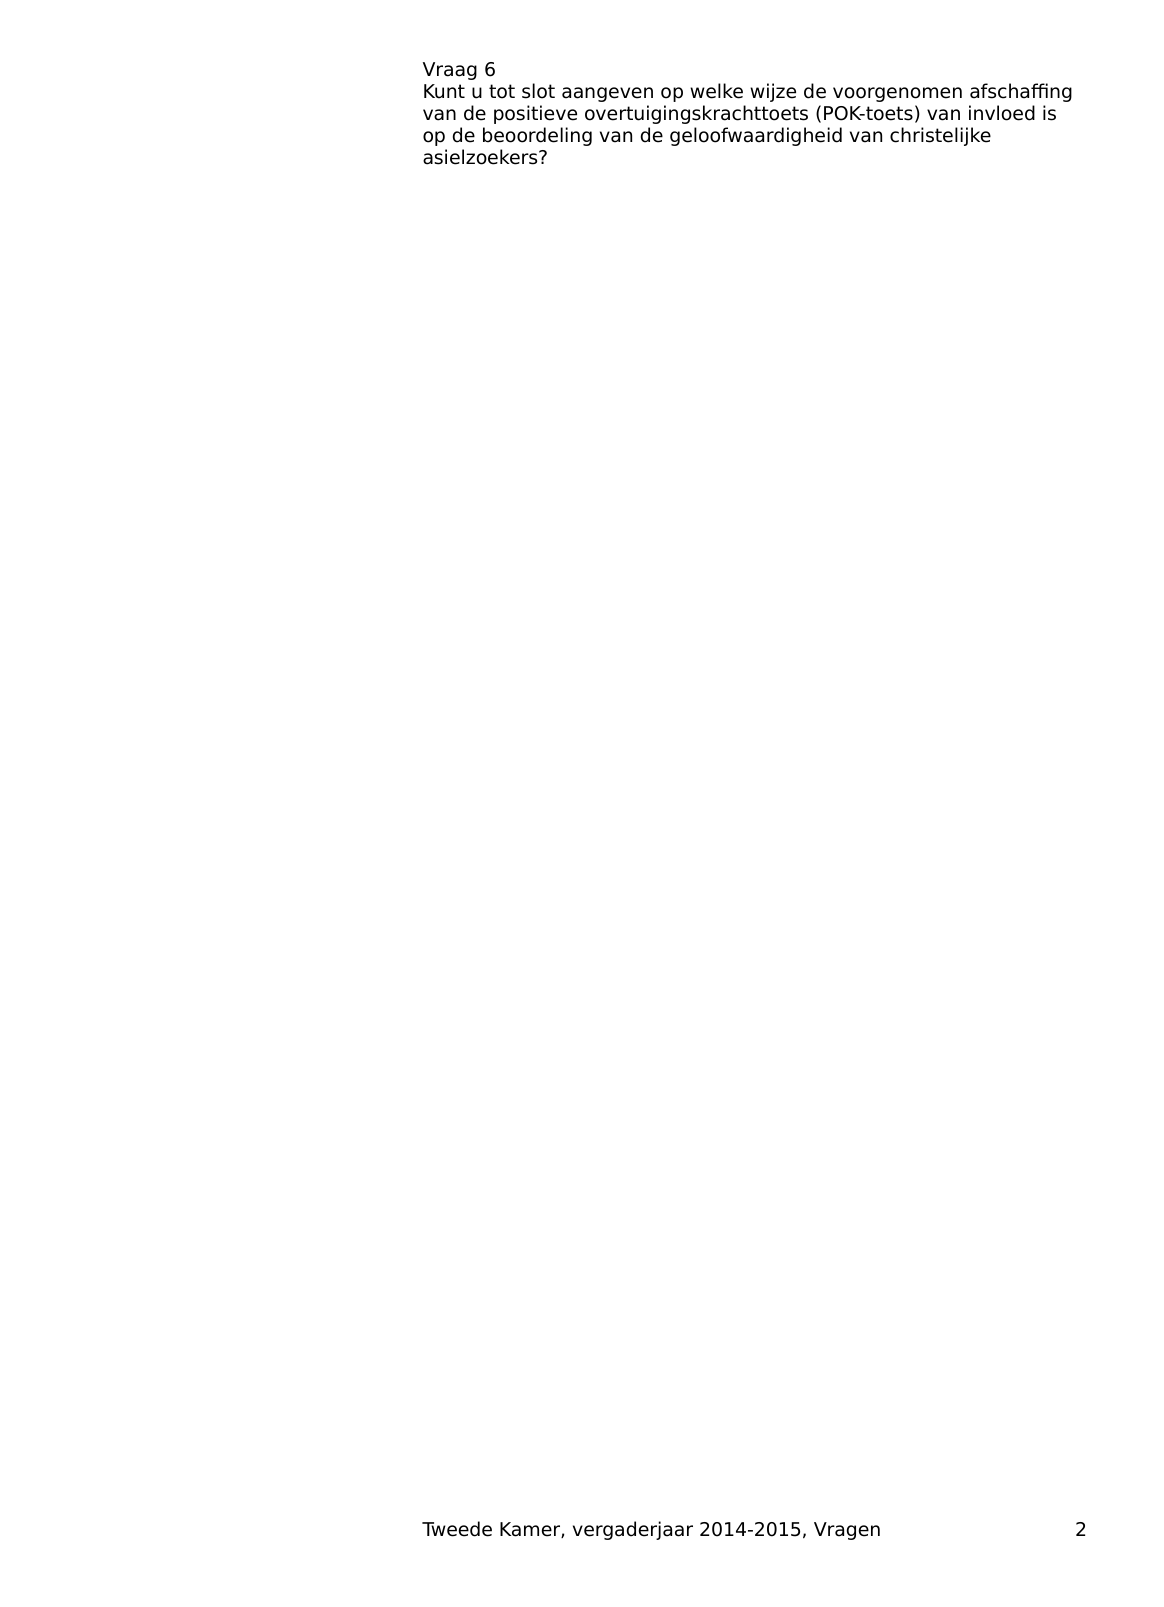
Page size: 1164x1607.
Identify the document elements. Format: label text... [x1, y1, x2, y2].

text Kunt u tot slot aangeven op welke wijze de voorgenomen afschaffing van de positieve overtuigingskrachttoets (POK-toets) van invloed is op de beoordeling van de geloofwaardigheid van christelijke asielzoekers? [422, 81, 1087, 169]
text Vraag 6 [422, 59, 1087, 81]
